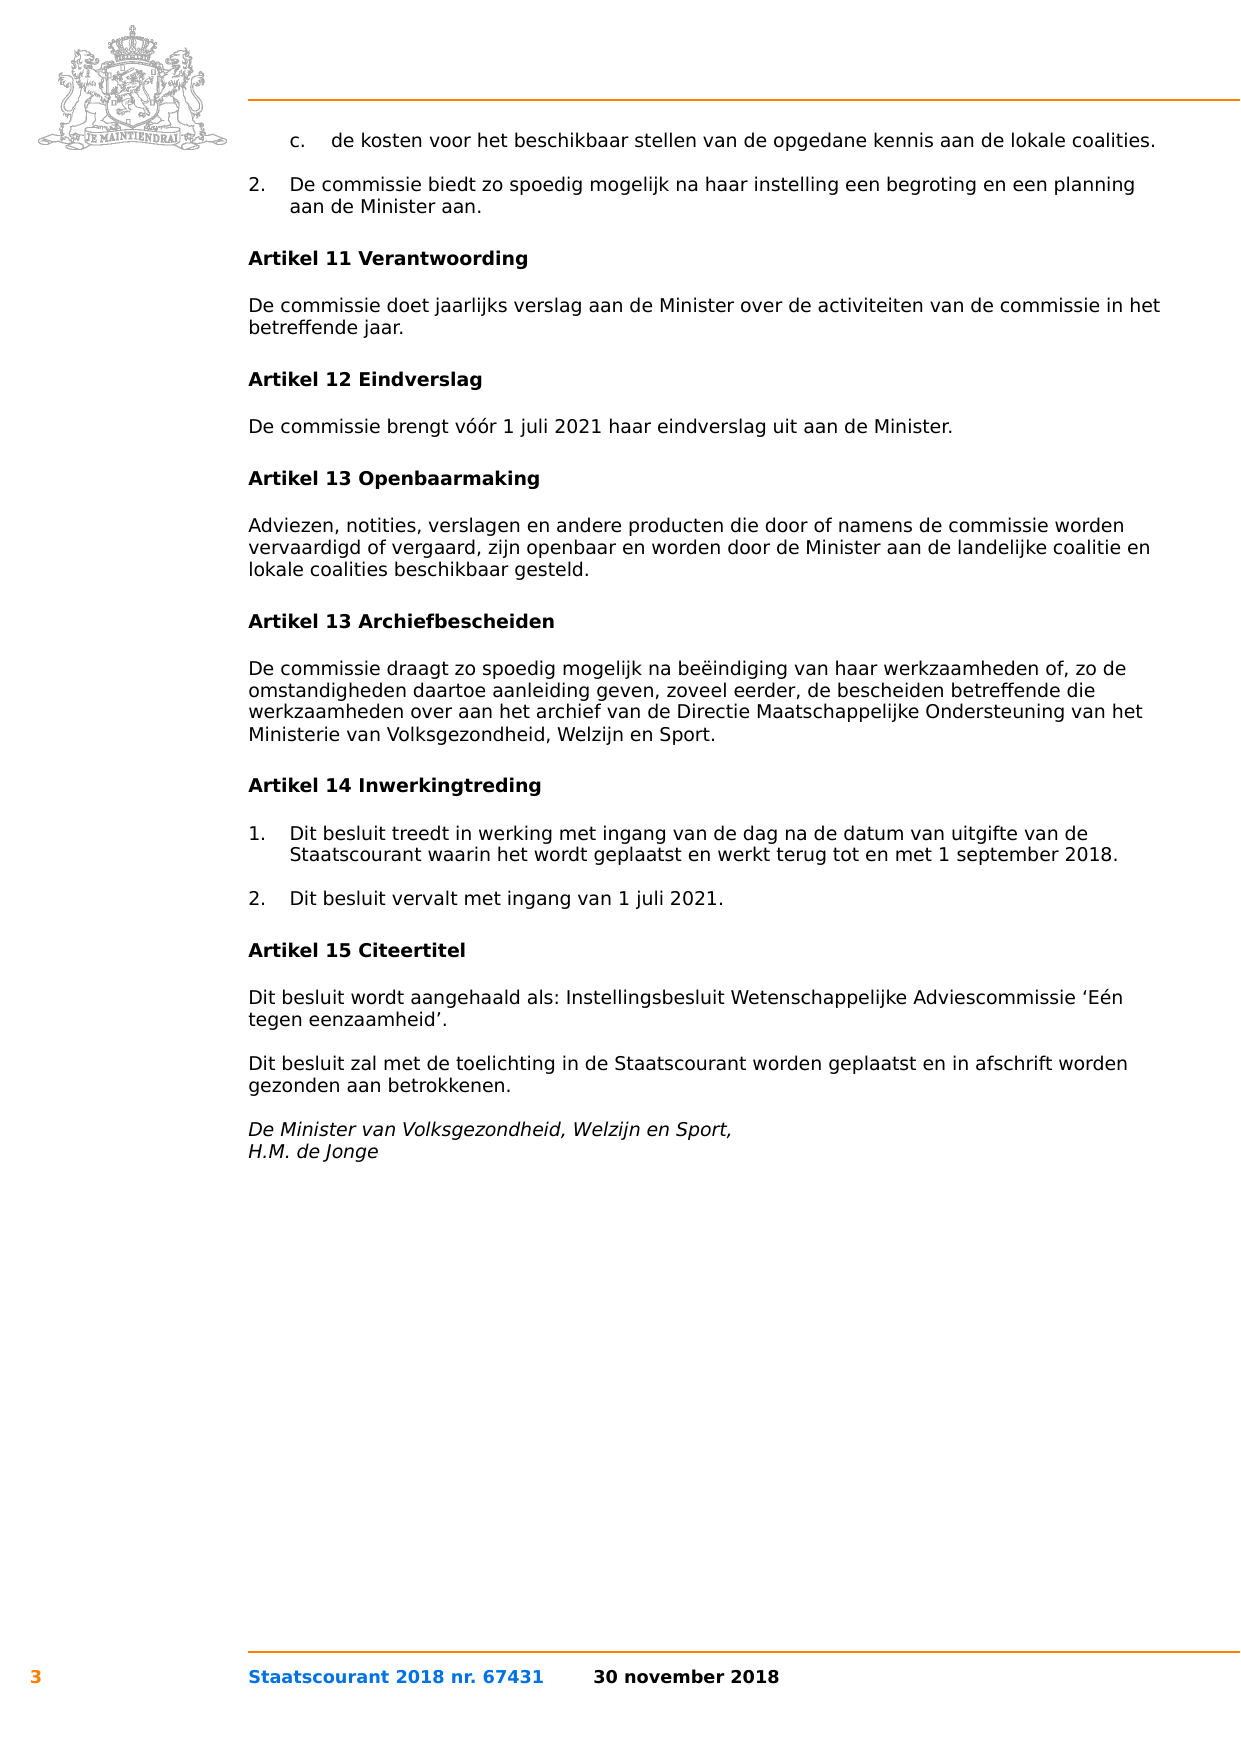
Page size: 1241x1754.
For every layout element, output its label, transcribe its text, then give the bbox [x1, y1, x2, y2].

text Adviezen, notities, verslagen en andere producten die door of namens de commissie worden vervaardigd of vergaard, zijn openbaar en worden door de Minister aan de landelijke coalitie en lokale coalities beschikbaar gesteld. [248, 514, 1163, 581]
text De commissie doet jaarlijks verslag aan de Minister over de activiteiten van de commissie in het betreffende jaar. [248, 295, 1163, 339]
subtitle Artikel 13 Archiefbescheiden [248, 611, 1163, 632]
text 2. De commissie biedt zo spoedig mogelijk na haar instelling een begroting en een planning aan de Minister aan. [248, 174, 1163, 218]
subtitle Artikel 11 Verantwoording [248, 248, 1163, 270]
text De commissie brengt vóór 1 juli 2021 haar eindverslag uit aan de Minister. [248, 416, 1163, 438]
subtitle Artikel 13 Openbaarmaking [248, 468, 1163, 489]
text 2. Dit besluit vervalt met ingang van 1 juli 2021. [248, 888, 1163, 910]
text c. de kosten voor het beschikbaar stellen van de opgedane kennis aan de lokale coalities. [289, 130, 1163, 152]
text Dit besluit zal met de toelichting in de Staatscourant worden geplaatst en in afschrift worden gezonden aan betrokkenen. [248, 1053, 1163, 1097]
text De Minister van Volksgezondheid, Welzijn en Sport, H.M. de Jonge [248, 1119, 1163, 1163]
picture [38, 25, 227, 150]
subtitle Artikel 14 Inwerkingtreding [248, 775, 1163, 797]
text 1. Dit besluit treedt in werking met ingang van de dag na de datum van uitgifte van de Staatscourant waarin het wordt geplaatst en werkt terug tot en met 1 september 2018. [248, 822, 1163, 866]
text De commissie draagt zo spoedig mogelijk na beëindiging van haar werkzaamheden of, zo de omstandigheden daartoe aanleiding geven, zoveel eerder, de bescheiden betreffende die werkzaamheden over aan het archief van de Directie Maatschappelijke Ondersteuning van het Ministerie van Volksgezondheid, Welzijn en Sport. [248, 657, 1163, 745]
subtitle Artikel 15 Citeertitel [248, 940, 1163, 962]
text Dit besluit wordt aangehaald als: Instellingsbesluit Wetenschappelijke Adviescommissie ‘Eén tegen eenzaamheid’. [248, 987, 1163, 1031]
subtitle Artikel 12 Eindverslag [248, 369, 1163, 391]
